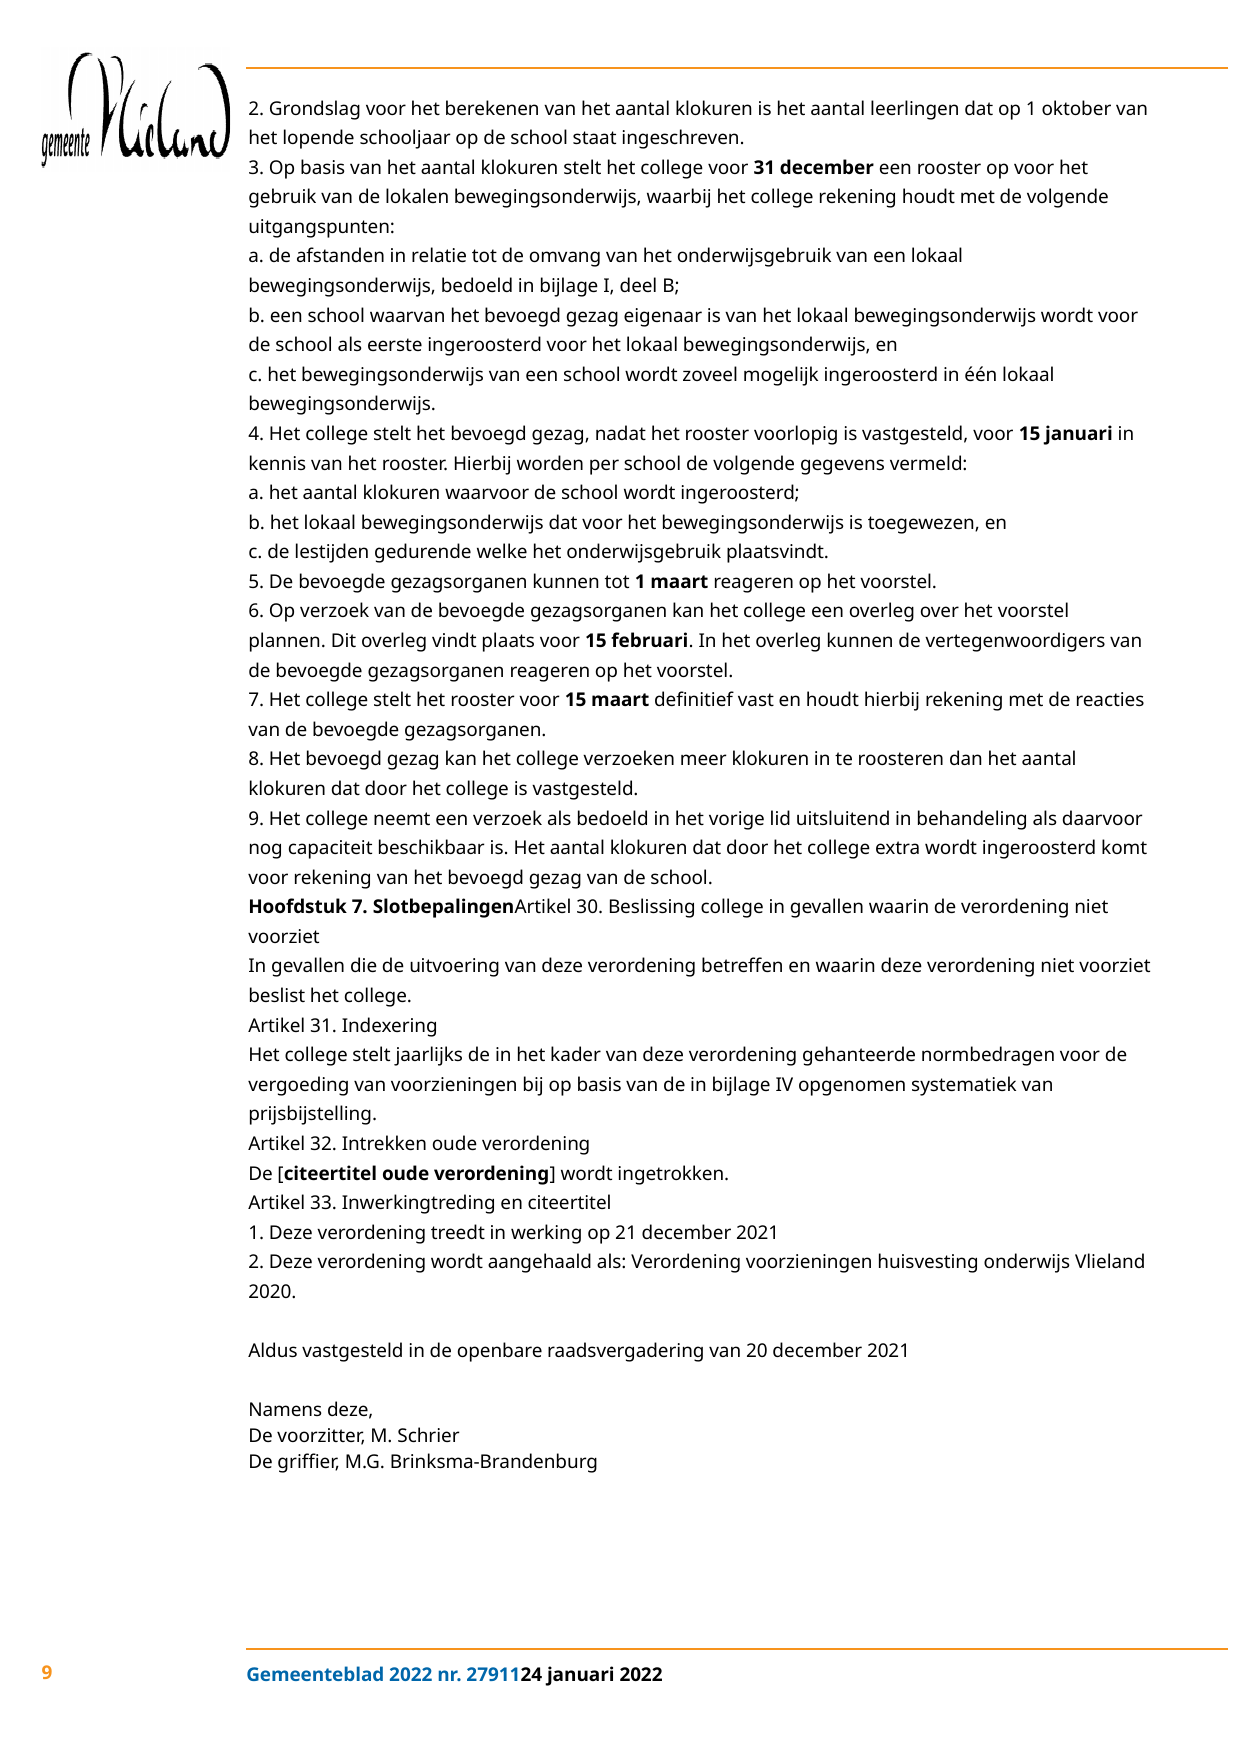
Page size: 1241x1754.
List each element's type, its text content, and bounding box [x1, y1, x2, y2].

text De voorzitter, M. Schrier [248, 1422, 1152, 1448]
text Artikel 32. Intrekken oude verordening [248, 1130, 1152, 1156]
text b. een school waarvan het bevoegd gezag eigenaar is van het lokaal bewegingsonderwijs wordt voor de school als eerste ingeroosterd voor het lokaal bewegingsonderwijs, en [248, 302, 1152, 357]
text 9. Het college neemt een verzoek als bedoeld in het vorige lid uitsluitend in behandeling als daarvoor nog capaciteit beschikbaar is. Het aantal klokuren dat door het college extra wordt ingeroosterd komt voor rekening van het bevoegd gezag van de school. [248, 805, 1152, 890]
text 8. Het bevoegd gezag kan het college verzoeken meer klokuren in te roosteren dan het aantal klokuren dat door het college is vastgesteld. [248, 746, 1152, 801]
text a. de afstanden in relatie tot de omvang van het onderwijsgebruik van een lokaal bewegingsonderwijs, bedoeld in bijlage I, deel B; [248, 243, 1152, 298]
text 1. Deze verordening treedt in werking op 21 december 2021 [248, 1219, 1152, 1245]
text c. de lestijden gedurende welke het onderwijsgebruik plaatsvindt. [248, 538, 1152, 564]
text 3. Op basis van het aantal klokuren stelt het college voor 31 december een rooster op voor het gebruik van de lokalen bewegingsonderwijs, waarbij het college rekening houdt met de volgende uitgangspunten: [248, 154, 1152, 239]
text c. het bewegingsonderwijs van een school wordt zoveel mogelijk ingeroosterd in één lokaal bewegingsonderwijs. [248, 361, 1152, 416]
text De [citeertitel oude verordening] wordt ingetrokken. [248, 1160, 1152, 1186]
text Aldus vastgesteld in de openbare raadsvergadering van 20 december 2021 [248, 1337, 1152, 1363]
text a. het aantal klokuren waarvoor de school wordt ingeroosterd; [248, 479, 1152, 505]
text Het college stelt jaarlijks de in het kader van deze verordening gehanteerde normbedragen voor de vergoeding van voorzieningen bij op basis van de in bijlage IV opgenomen systematiek van prijsbijstelling. [248, 1041, 1152, 1126]
text Hoofdstuk 7. SlotbepalingenArtikel 30. Beslissing college in gevallen waarin de verordening niet voorziet [248, 893, 1152, 949]
text In gevallen die de uitvoering van deze verordening betreffen en waarin deze verordening niet voorziet beslist het college. [248, 953, 1152, 1008]
text 6. Op verzoek van de bevoegde gezagsorganen kan het college een overleg over het voorstel plannen. Dit overleg vindt plaats voor 15 februari. In het overleg kunnen de vertegenwoordigers van de bevoegde gezagsorganen reageren op het voorstel. [248, 598, 1152, 683]
text Artikel 33. Inwerkingtreding en citeertitel [248, 1189, 1152, 1215]
text 4. Het college stelt het bevoegd gezag, nadat het rooster voorlopig is vastgesteld, voor 15 januari in kennis van het rooster. Hierbij worden per school de volgende gegevens vermeld: [248, 420, 1152, 476]
text 7. Het college stelt het rooster voor 15 maart definitief vast en houdt hierbij rekening met de reacties van de bevoegde gezagsorganen. [248, 686, 1152, 742]
text 5. De bevoegde gezagsorganen kunnen tot 1 maart reageren op het voorstel. [248, 568, 1152, 594]
text b. het lokaal bewegingsonderwijs dat voor het bewegingsonderwijs is toegewezen, en [248, 509, 1152, 535]
picture [41, 47, 231, 172]
text 2. Deze verordening wordt aangehaald als: Verordening voorzieningen huisvesting onderwijs Vlieland 2020. [248, 1248, 1152, 1304]
text Artikel 31. Indexering [248, 1012, 1152, 1038]
text 2. Grondslag voor het berekenen van het aantal klokuren is het aantal leerlingen dat op 1 oktober van het lopende schooljaar op de school staat ingeschreven. [248, 95, 1152, 150]
text Namens deze, [248, 1396, 1152, 1422]
text De griffier, M.G. Brinksma-Brandenburg [248, 1448, 1152, 1474]
